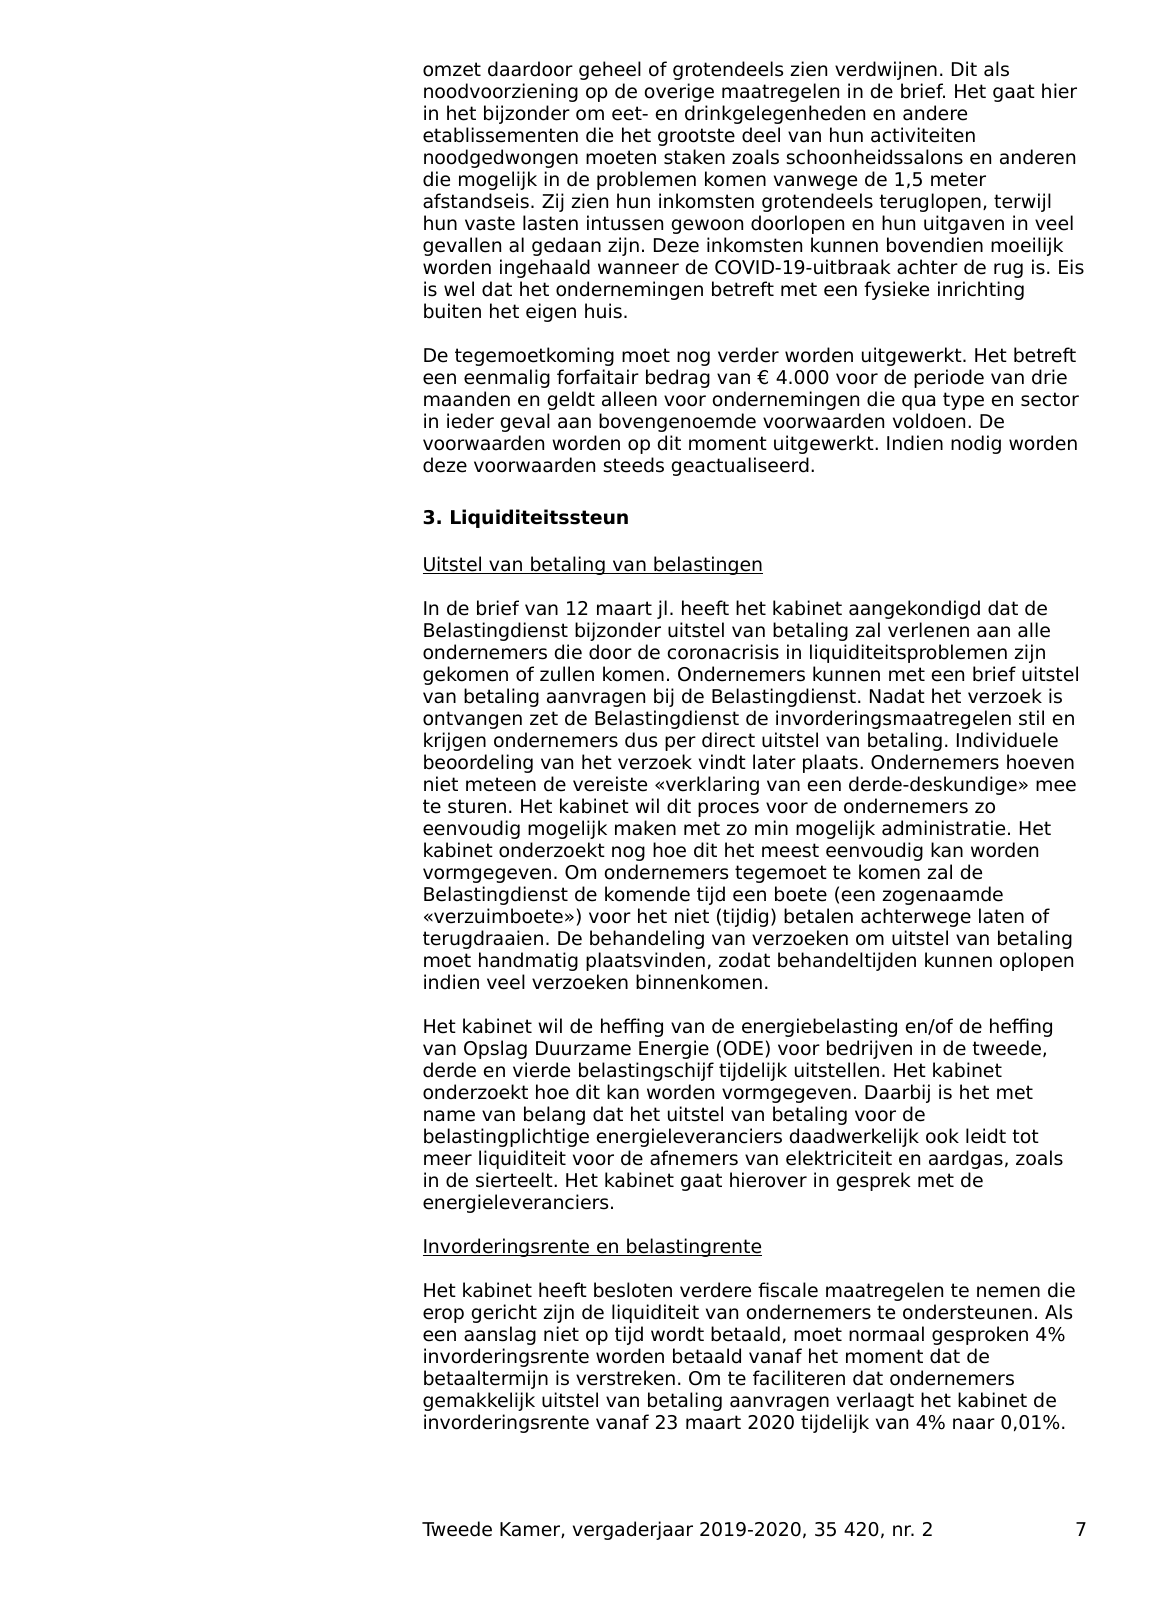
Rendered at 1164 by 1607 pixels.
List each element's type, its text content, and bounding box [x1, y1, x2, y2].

subtitle Uitstel van betaling van belastingen [422, 554, 1087, 576]
text Het kabinet wil de heffing van de energiebelasting en/of de heffing van Opslag Duurzame Energie (ODE) voor bedrijven in de tweede, derde en vierde belastingschijf tijdelijk uitstellen. Het kabinet onderzoekt hoe dit kan worden vormgegeven. Daarbij is het met name van belang dat het uitstel van betaling voor de belastingplichtige energieleveranciers daadwerkelijk ook leidt tot meer liquiditeit voor de afnemers van elektriciteit en aardgas, zoals in de sierteelt. Het kabinet gaat hierover in gesprek met de energieleveranciers. [422, 1016, 1087, 1214]
subtitle 3. Liquiditeitssteun [422, 507, 1087, 529]
text omzet daardoor geheel of grotendeels zien verdwijnen. Dit als noodvoorziening op de overige maatregelen in de brief. Het gaat hier in het bijzonder om eet- en drinkgelegenheden en andere etablissementen die het grootste deel van hun activiteiten noodgedwongen moeten staken zoals schoonheidssalons en anderen die mogelijk in de problemen komen vanwege de 1,5 meter afstandseis. Zij zien hun inkomsten grotendeels teruglopen, terwijl hun vaste lasten intussen gewoon doorlopen en hun uitgaven in veel gevallen al gedaan zijn. Deze inkomsten kunnen bovendien moeilijk worden ingehaald wanneer de COVID-19-uitbraak achter de rug is. Eis is wel dat het ondernemingen betreft met een fysieke inrichting buiten het eigen huis. [422, 59, 1087, 323]
text Het kabinet heeft besloten verdere fiscale maatregelen te nemen die erop gericht zijn de liquiditeit van ondernemers te ondersteunen. Als een aanslag niet op tijd wordt betaald, moet normaal gesproken 4% invorderingsrente worden betaald vanaf het moment dat de betaaltermijn is verstreken. Om te faciliteren dat ondernemers gemakkelijk uitstel van betaling aanvragen verlaagt het kabinet de invorderingsrente vanaf 23 maart 2020 tijdelijk van 4% naar 0,01%. [422, 1280, 1087, 1434]
subtitle Invorderingsrente en belastingrente [422, 1236, 1087, 1258]
text De tegemoetkoming moet nog verder worden uitgewerkt. Het betreft een eenmalig forfaitair bedrag van € 4.000 voor de periode van drie maanden en geldt alleen voor ondernemingen die qua type en sector in ieder geval aan bovengenoemde voorwaarden voldoen. De voorwaarden worden op dit moment uitgewerkt. Indien nodig worden deze voorwaarden steeds geactualiseerd. [422, 345, 1087, 477]
text In de brief van 12 maart jl. heeft het kabinet aangekondigd dat de Belastingdienst bijzonder uitstel van betaling zal verlenen aan alle ondernemers die door de coronacrisis in liquiditeitsproblemen zijn gekomen of zullen komen. Ondernemers kunnen met een brief uitstel van betaling aanvragen bij de Belastingdienst. Nadat het verzoek is ontvangen zet de Belastingdienst de invorderingsmaatregelen stil en krijgen ondernemers dus per direct uitstel van betaling. Individuele beoordeling van het verzoek vindt later plaats. Ondernemers hoeven niet meteen de vereiste «verklaring van een derde-deskundige» mee te sturen. Het kabinet wil dit proces voor de ondernemers zo eenvoudig mogelijk maken met zo min mogelijk administratie. Het kabinet onderzoekt nog hoe dit het meest eenvoudig kan worden vormgegeven. Om ondernemers tegemoet te komen zal de Belastingdienst de komende tijd een boete (een zogenaamde «verzuimboete») voor het niet (tijdig) betalen achterwege laten of terugdraaien. De behandeling van verzoeken om uitstel van betaling moet handmatig plaatsvinden, zodat behandeltijden kunnen oplopen indien veel verzoeken binnenkomen. [422, 598, 1087, 994]
